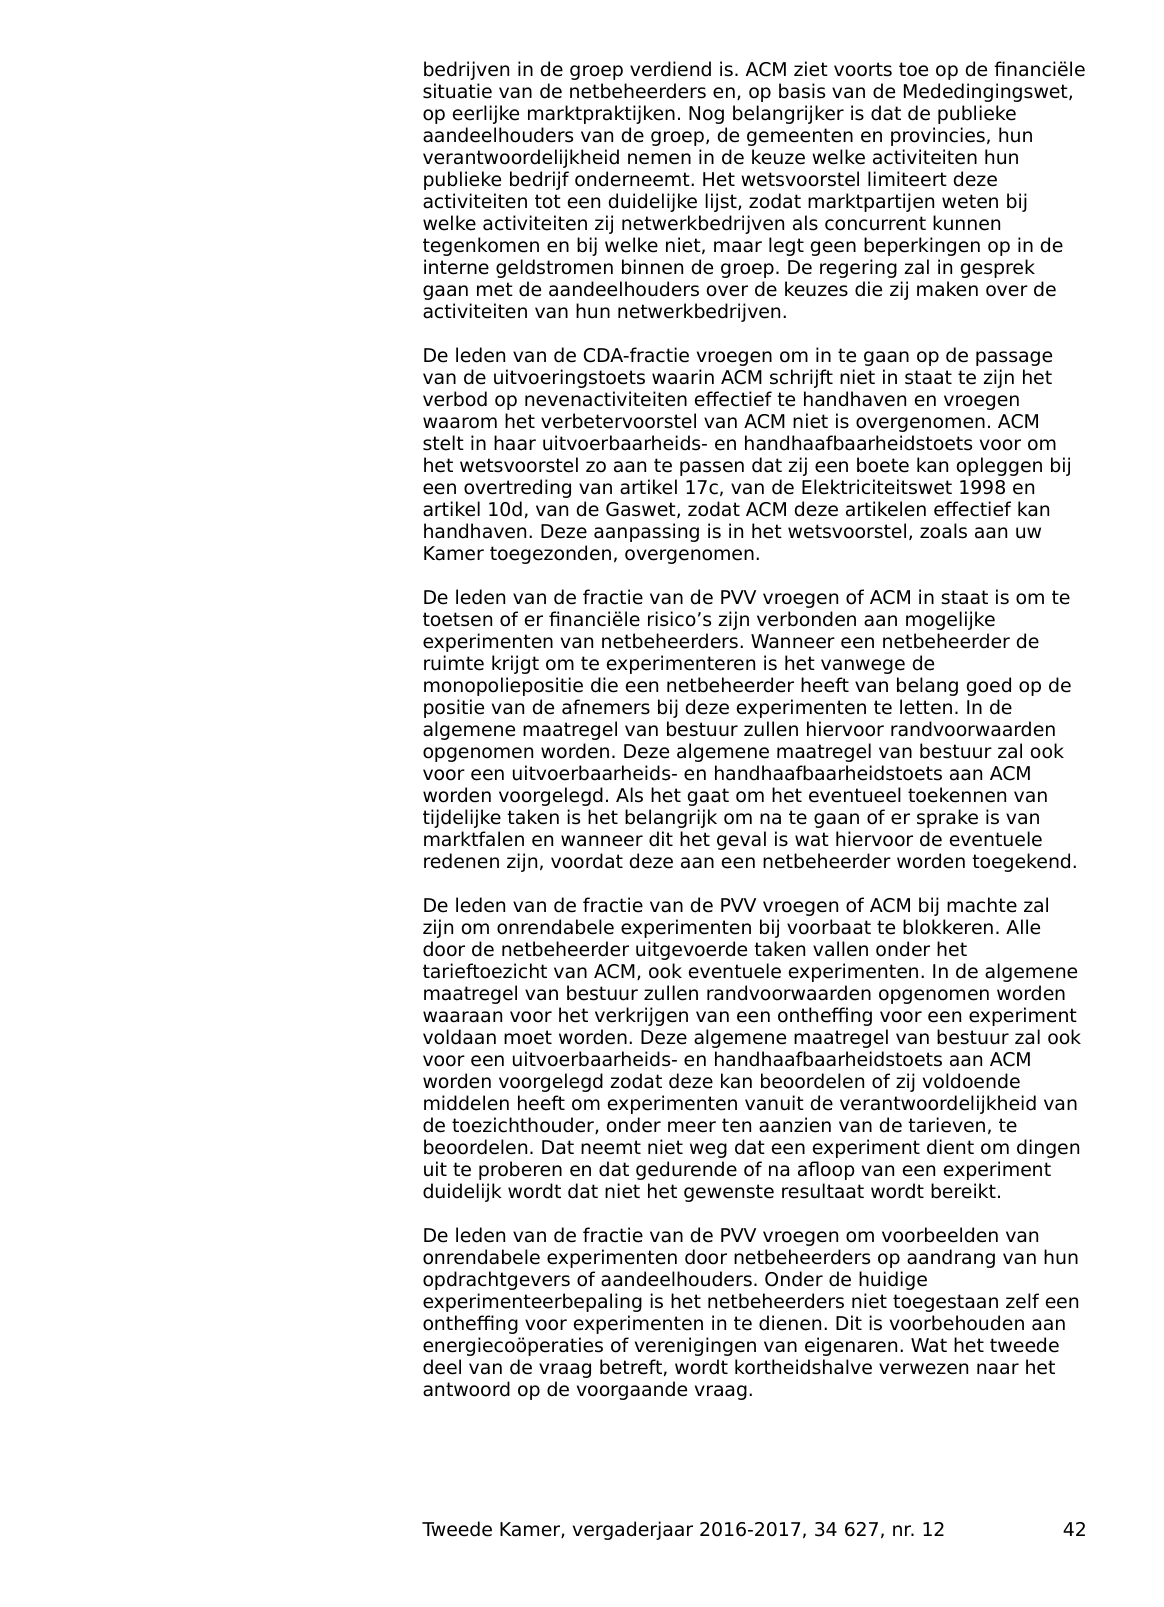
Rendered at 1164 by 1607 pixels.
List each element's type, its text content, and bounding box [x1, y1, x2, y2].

text De leden van de fractie van de PVV vroegen of ACM in staat is om te toetsen of er financiële risico’s zijn verbonden aan mogelijke experimenten van netbeheerders. Wanneer een netbeheerder de ruimte krijgt om te experimenteren is het vanwege de monopoliepositie die een netbeheerder heeft van belang goed op de positie van de afnemers bij deze experimenten te letten. In de algemene maatregel van bestuur zullen hiervoor randvoorwaarden opgenomen worden. Deze algemene maatregel van bestuur zal ook voor een uitvoerbaarheids- en handhaafbaarheidstoets aan ACM worden voorgelegd. Als het gaat om het eventueel toekennen van tijdelijke taken is het belangrijk om na te gaan of er sprake is van marktfalen en wanneer dit het geval is wat hiervoor de eventuele redenen zijn, voordat deze aan een netbeheerder worden toegekend. [422, 587, 1087, 873]
text De leden van de fractie van de PVV vroegen of ACM bij machte zal zijn om onrendabele experimenten bij voorbaat te blokkeren. Alle door de netbeheerder uitgevoerde taken vallen onder het tarieftoezicht van ACM, ook eventuele experimenten. In de algemene maatregel van bestuur zullen randvoorwaarden opgenomen worden waaraan voor het verkrijgen van een ontheffing voor een experiment voldaan moet worden. Deze algemene maatregel van bestuur zal ook voor een uitvoerbaarheids- en handhaafbaarheidstoets aan ACM worden voorgelegd zodat deze kan beoordelen of zij voldoende middelen heeft om experimenten vanuit de verantwoordelijkheid van de toezichthouder, onder meer ten aanzien van de tarieven, te beoordelen. Dat neemt niet weg dat een experiment dient om dingen uit te proberen en dat gedurende of na afloop van een experiment duidelijk wordt dat niet het gewenste resultaat wordt bereikt. [422, 895, 1087, 1203]
text bedrijven in de groep verdiend is. ACM ziet voorts toe op de financiële situatie van de netbeheerders en, op basis van de Mededingingswet, op eerlijke marktpraktijken. Nog belangrijker is dat de publieke aandeelhouders van de groep, de gemeenten en provincies, hun verantwoordelijkheid nemen in de keuze welke activiteiten hun publieke bedrijf onderneemt. Het wetsvoorstel limiteert deze activiteiten tot een duidelijke lijst, zodat marktpartijen weten bij welke activiteiten zij netwerkbedrijven als concurrent kunnen tegenkomen en bij welke niet, maar legt geen beperkingen op in de interne geldstromen binnen de groep. De regering zal in gesprek gaan met de aandeelhouders over de keuzes die zij maken over de activiteiten van hun netwerkbedrijven. [422, 59, 1087, 323]
text De leden van de CDA-fractie vroegen om in te gaan op de passage van de uitvoeringstoets waarin ACM schrijft niet in staat te zijn het verbod op nevenactiviteiten effectief te handhaven en vroegen waarom het verbetervoorstel van ACM niet is overgenomen. ACM stelt in haar uitvoerbaarheids- en handhaafbaarheidstoets voor om het wetsvoorstel zo aan te passen dat zij een boete kan opleggen bij een overtreding van artikel 17c, van de Elektriciteitswet 1998 en artikel 10d, van de Gaswet, zodat ACM deze artikelen effectief kan handhaven. Deze aanpassing is in het wetsvoorstel, zoals aan uw Kamer toegezonden, overgenomen. [422, 345, 1087, 565]
text De leden van de fractie van de PVV vroegen om voorbeelden van onrendabele experimenten door netbeheerders op aandrang van hun opdrachtgevers of aandeelhouders. Onder de huidige experimenteerbepaling is het netbeheerders niet toegestaan zelf een ontheffing voor experimenten in te dienen. Dit is voorbehouden aan energiecoöperaties of verenigingen van eigenaren. Wat het tweede deel van de vraag betreft, wordt kortheidshalve verwezen naar het antwoord op de voorgaande vraag. [422, 1225, 1087, 1401]
